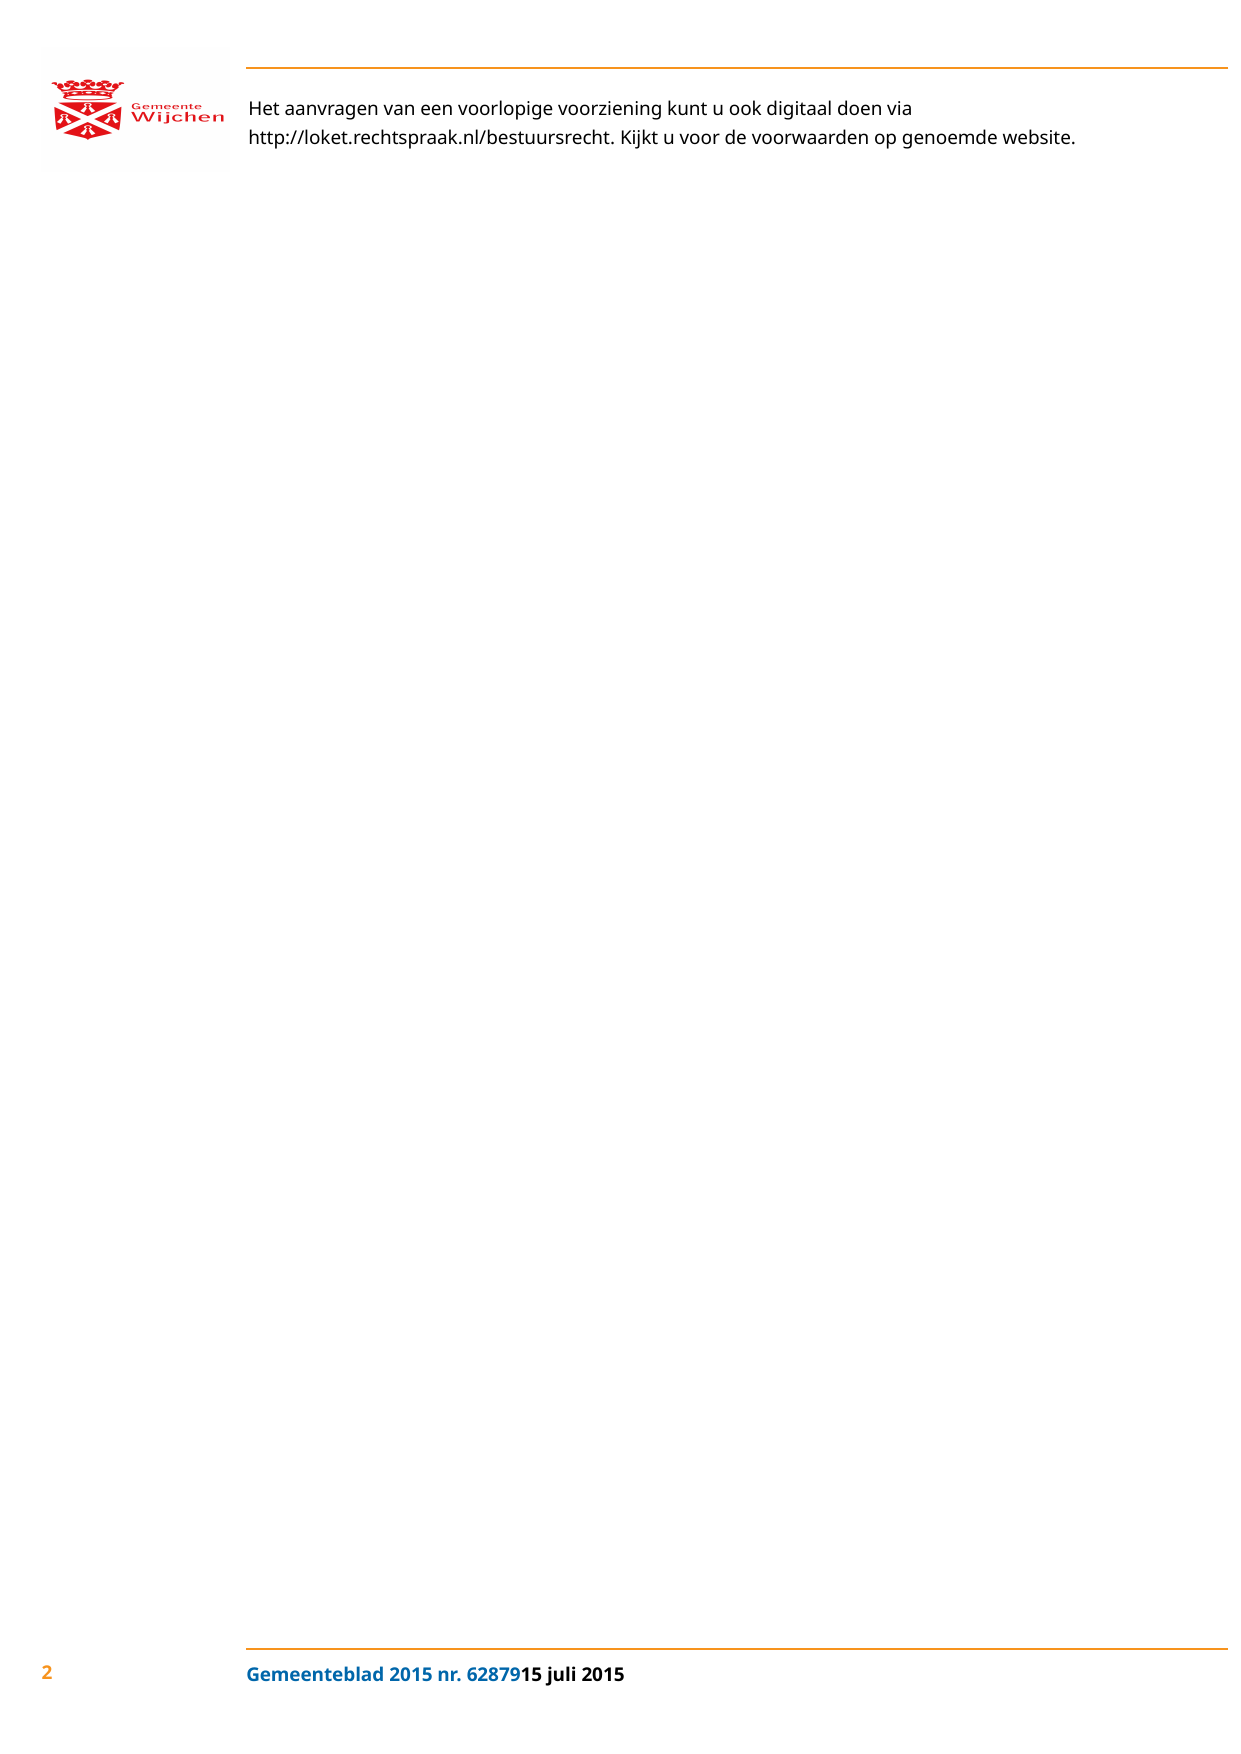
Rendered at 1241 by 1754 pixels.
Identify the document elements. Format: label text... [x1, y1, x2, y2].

picture [41, 47, 231, 172]
text Het aanvragen van een voorlopige voorziening kunt u ook digitaal doen via http://loket.rechtspraak.nl/bestuursrecht. Kijkt u voor de voorwaarden op genoemde website. [248, 95, 1152, 150]
